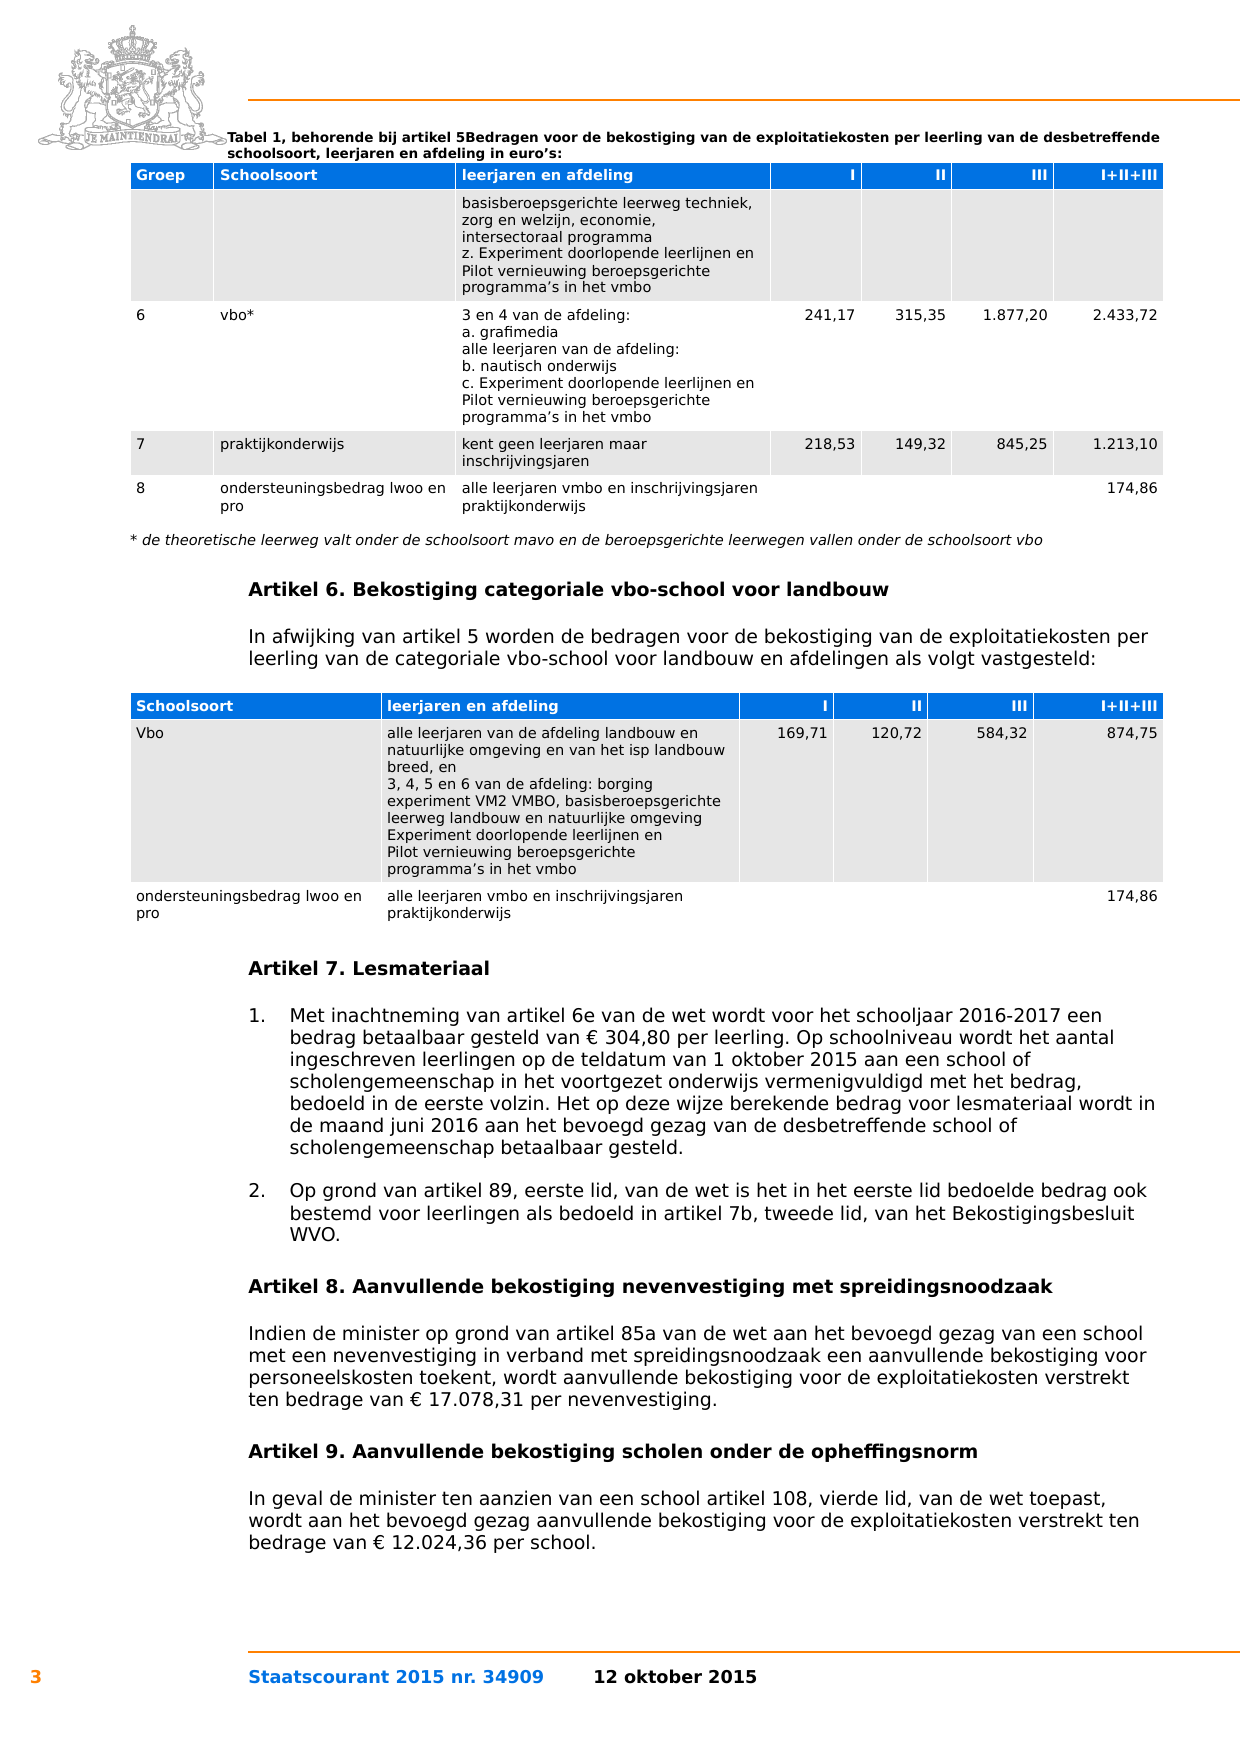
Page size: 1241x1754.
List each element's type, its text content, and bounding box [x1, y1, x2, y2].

table_cell [834, 883, 927, 927]
table_cell Groep [131, 163, 213, 189]
table_cell 174,86 [1034, 883, 1163, 927]
table_cell 120,72 [834, 720, 927, 882]
table_cell [952, 190, 1053, 301]
table_header Schoolsoort [131, 693, 381, 719]
table_cell [771, 190, 861, 301]
picture [38, 25, 227, 150]
table_cell I+II+III [1054, 163, 1163, 189]
table_cell 7 [131, 431, 213, 475]
table_cell Schoolsoort [214, 163, 455, 189]
table_cell 241,17 [771, 302, 861, 430]
text Indien de minister op grond van artikel 85a van de wet aan het bevoegd gezag van een school met een nevenvestiging in verband met spreidingsnoodzaak een aanvullende bekostiging voor personeelskosten toekent, wordt aanvullende bekostiging voor de exploitatiekosten verstrekt ten bedrage van € 17.078,31 per nevenvestiging. [248, 1323, 1163, 1411]
table_cell 1.877,20 [952, 302, 1053, 430]
table_cell alle leerjaren vmbo en inschrijvingsjaren praktijkonderwijs [382, 883, 739, 927]
table_cell 2.433,72 [1054, 302, 1163, 430]
table_header leerjaren en afdeling [382, 693, 739, 719]
table_header I [740, 693, 833, 719]
table_cell 315,35 [862, 302, 951, 430]
table_cell [771, 476, 861, 519]
subtitle Artikel 8. Aanvullende bekostiging nevenvestiging met spreidingsnoodzaak [248, 1276, 1163, 1298]
text In afwijking van artikel 5 worden de bedragen voor de bekostiging van de exploitatiekosten per leerling van de categoriale vbo-school voor landbouw en afdelingen als volgt vastgesteld: [248, 626, 1163, 670]
table_cell alle leerjaren vmbo en inschrijvingsjaren praktijkonderwijs [456, 476, 770, 519]
table_cell 174,86 [1054, 476, 1163, 519]
table_cell 149,32 [862, 431, 951, 475]
table_cell ondersteuningsbedrag lwoo en pro [214, 476, 455, 519]
table_cell ondersteuningsbedrag lwoo en pro [131, 883, 381, 927]
table_cell [928, 883, 1033, 927]
table_header I+II+III [1034, 693, 1163, 719]
table_cell praktijkonderwijs [214, 431, 455, 475]
table_cell [1054, 190, 1163, 301]
table_cell [862, 476, 951, 519]
table_cell 8 [131, 476, 213, 519]
text In geval de minister ten aanzien van een school artikel 108, vierde lid, van de wet toepast, wordt aan het bevoegd gezag aanvullende bekostiging voor de exploitatiekosten verstrekt ten bedrage van € 12.024,36 per school. [248, 1488, 1163, 1554]
table_cell [952, 476, 1053, 519]
table_cell 845,25 [952, 431, 1053, 475]
table_header Tabel 1, behorende bij artikel 5Bedragen voor de bekostiging van de exploitatiekosten per leerling van de desbetreffende schoolsoort, leerjaren en afdeling in euro’s: [130, 130, 1163, 161]
table_cell * de theoretische leerweg valt onder de schoolsoort mavo en de beroepsgerichte leerwegen vallen onder de schoolsoort vbo [130, 520, 1163, 549]
table_header III [928, 693, 1033, 719]
table_cell 6 [131, 302, 213, 430]
text 1. Met inachtneming van artikel 6e van de wet wordt voor het schooljaar 2016-2017 een bedrag betaalbaar gesteld van € 304,80 per leerling. Op schoolniveau wordt het aantal ingeschreven leerlingen op de teldatum van 1 oktober 2015 aan een school of scholengemeenschap in het voortgezet onderwijs vermenigvuldigd met het bedrag, bedoeld in de eerste volzin. Het op deze wijze berekende bedrag voor lesmateriaal wordt in de maand juni 2016 aan het bevoegd gezag van de desbetreffende school of scholengemeenschap betaalbaar gesteld. [248, 1005, 1163, 1158]
text 2. Op grond van artikel 89, eerste lid, van de wet is het in het eerste lid bedoelde bedrag ook bestemd voor leerlingen als bedoeld in artikel 7b, tweede lid, van het Bekostigingsbesluit WVO. [248, 1180, 1163, 1246]
table_cell 218,53 [771, 431, 861, 475]
table_cell [131, 190, 213, 301]
table_cell 584,32 [928, 720, 1033, 882]
subtitle Artikel 6. Bekostiging categoriale vbo-school voor landbouw [248, 579, 1163, 601]
table_cell 169,71 [740, 720, 833, 882]
table_cell I [771, 163, 861, 189]
table_cell 1.213,10 [1054, 431, 1163, 475]
table_cell II [862, 163, 951, 189]
table_cell Vbo [131, 720, 381, 882]
table_cell 874,75 [1034, 720, 1163, 882]
table_header II [834, 693, 927, 719]
table_cell [740, 883, 833, 927]
table_cell alle leerjaren van de afdeling landbouw en natuurlijke omgeving en van het isp landbouw breed, en 3, 4, 5 en 6 van de afdeling: borging experiment VM2 VMBO, basisberoepsgerichte leerweg landbouw en natuurlijke omgeving Experiment doorlopende leerlijnen en Pilot vernieuwing beroepsgerichte programma’s in het vmbo [382, 720, 739, 882]
subtitle Artikel 7. Lesmateriaal [248, 958, 1163, 980]
table_cell basisberoepsgerichte leerweg techniek, zorg en welzijn, economie, intersectoraal programma z. Experiment doorlopende leerlijnen en Pilot vernieuwing beroepsgerichte programma’s in het vmbo [456, 190, 770, 301]
table_cell vbo* [214, 302, 455, 430]
table_cell [862, 190, 951, 301]
table_cell kent geen leerjaren maar inschrijvingsjaren [456, 431, 770, 475]
table_cell III [952, 163, 1053, 189]
subtitle Artikel 9. Aanvullende bekostiging scholen onder de opheffingsnorm [248, 1441, 1163, 1463]
table_cell 3 en 4 van de afdeling: a. grafimedia alle leerjaren van de afdeling: b. nautisch onderwijs c. Experiment doorlopende leerlijnen en Pilot vernieuwing beroepsgerichte programma’s in het vmbo [456, 302, 770, 430]
table_cell [214, 190, 455, 301]
table_cell leerjaren en afdeling [456, 163, 770, 189]
